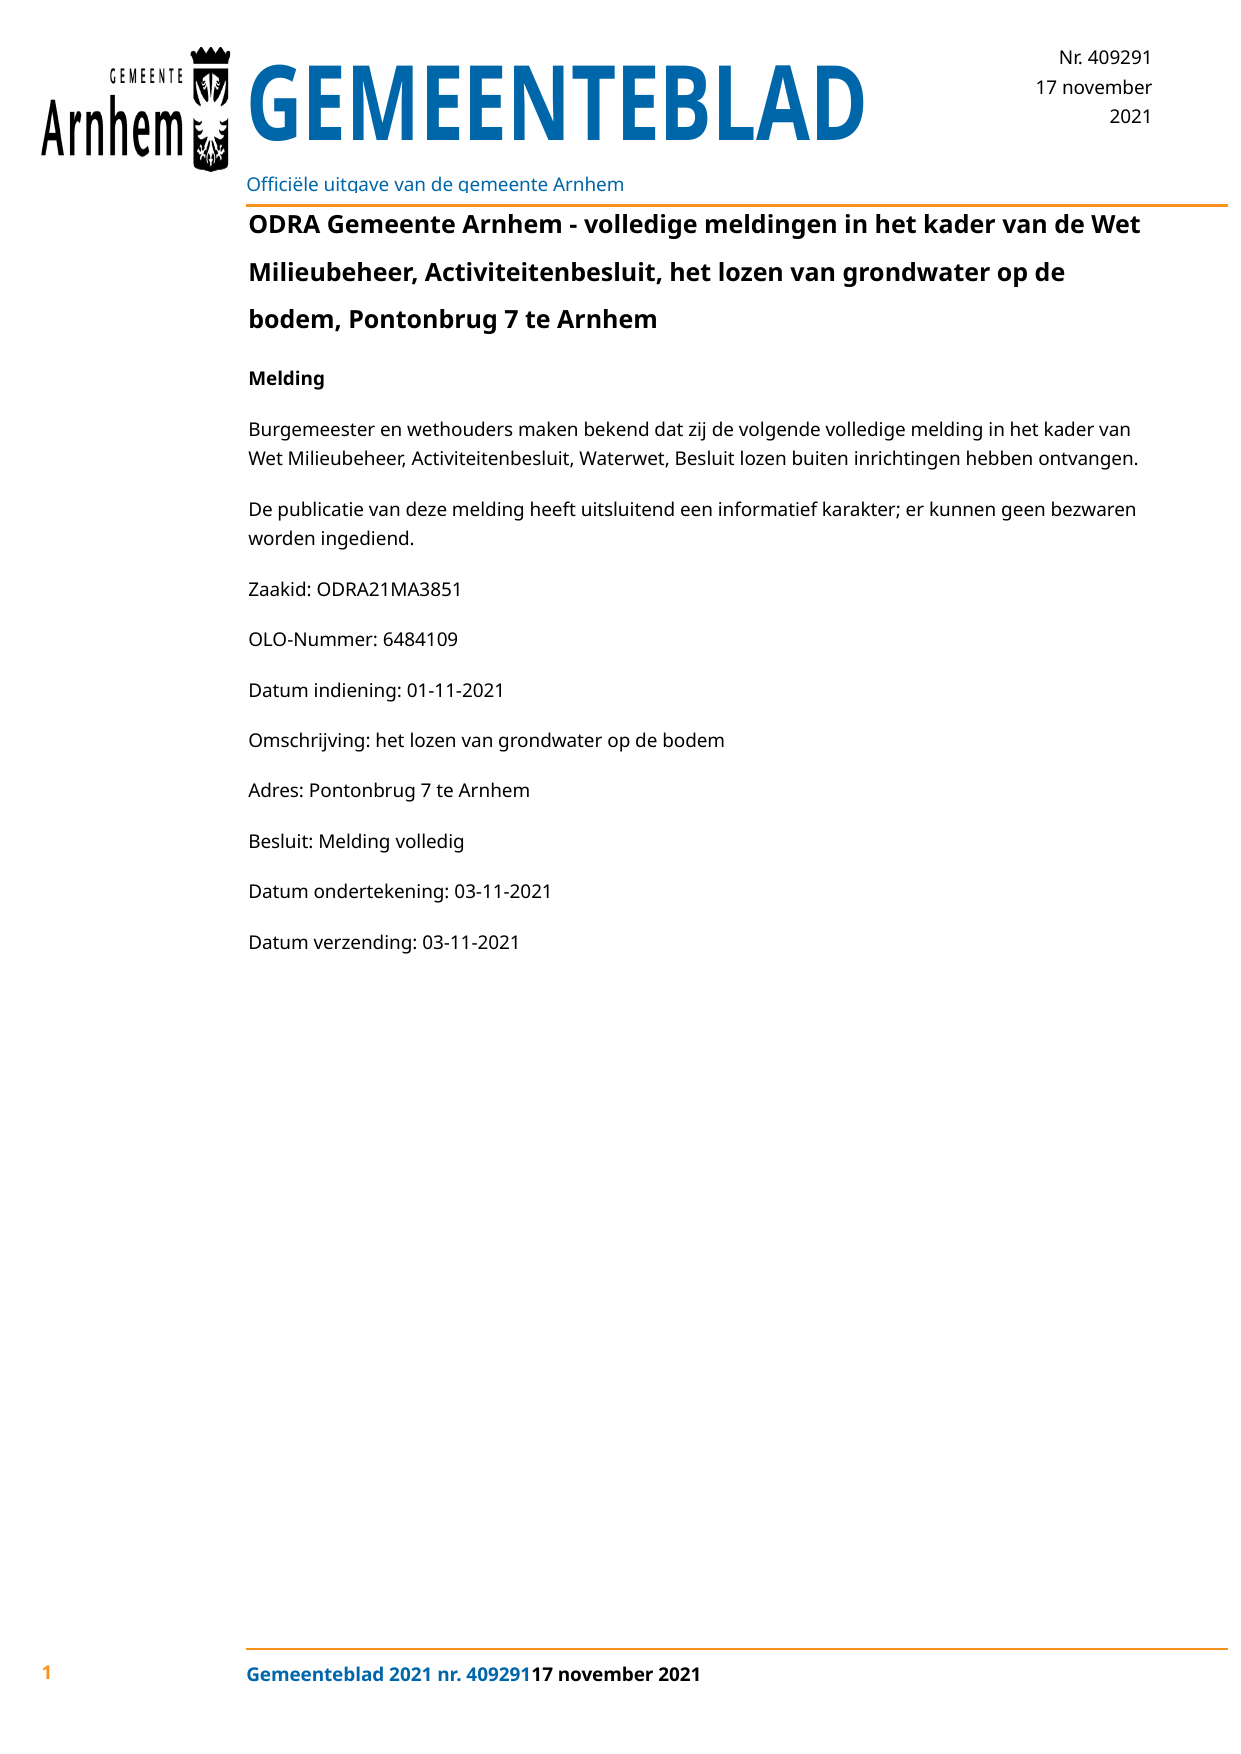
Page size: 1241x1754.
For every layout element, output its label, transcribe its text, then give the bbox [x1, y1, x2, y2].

text Datum verzending: 03-11-2021 [248, 929, 1152, 954]
text Zaakid: ODRA21MA3851 [248, 576, 1152, 602]
text Burgemeester en wethouders maken bekend dat zij de volgende volledige melding in het kader van Wet Milieubeheer, Activiteitenbesluit, Waterwet, Besluit lozen buiten inrichtingen hebben ontvangen. [248, 416, 1152, 471]
text De publicatie van deze melding heeft uitsluitend een informatief karakter; er kunnen geen bezwaren worden ingediend. [248, 496, 1152, 551]
text Melding [248, 366, 1152, 391]
text Besluit: Melding volledig [248, 828, 1152, 854]
picture [41, 47, 231, 172]
text ODRA Gemeente Arnhem - volledige meldingen in het kader van de Wet Milieubeheer, Activiteitenbesluit, het lozen van grondwater op de bodem, Pontonbrug 7 te Arnhem [248, 207, 1152, 336]
text Omschrijving: het lozen van grondwater op de bodem [248, 727, 1152, 753]
text Datum indiening: 01-11-2021 [248, 677, 1152, 702]
text Datum ondertekening: 03-11-2021 [248, 878, 1152, 904]
text Adres: Pontonbrug 7 te Arnhem [248, 778, 1152, 803]
text OLO-Nummer: 6484109 [248, 626, 1152, 652]
